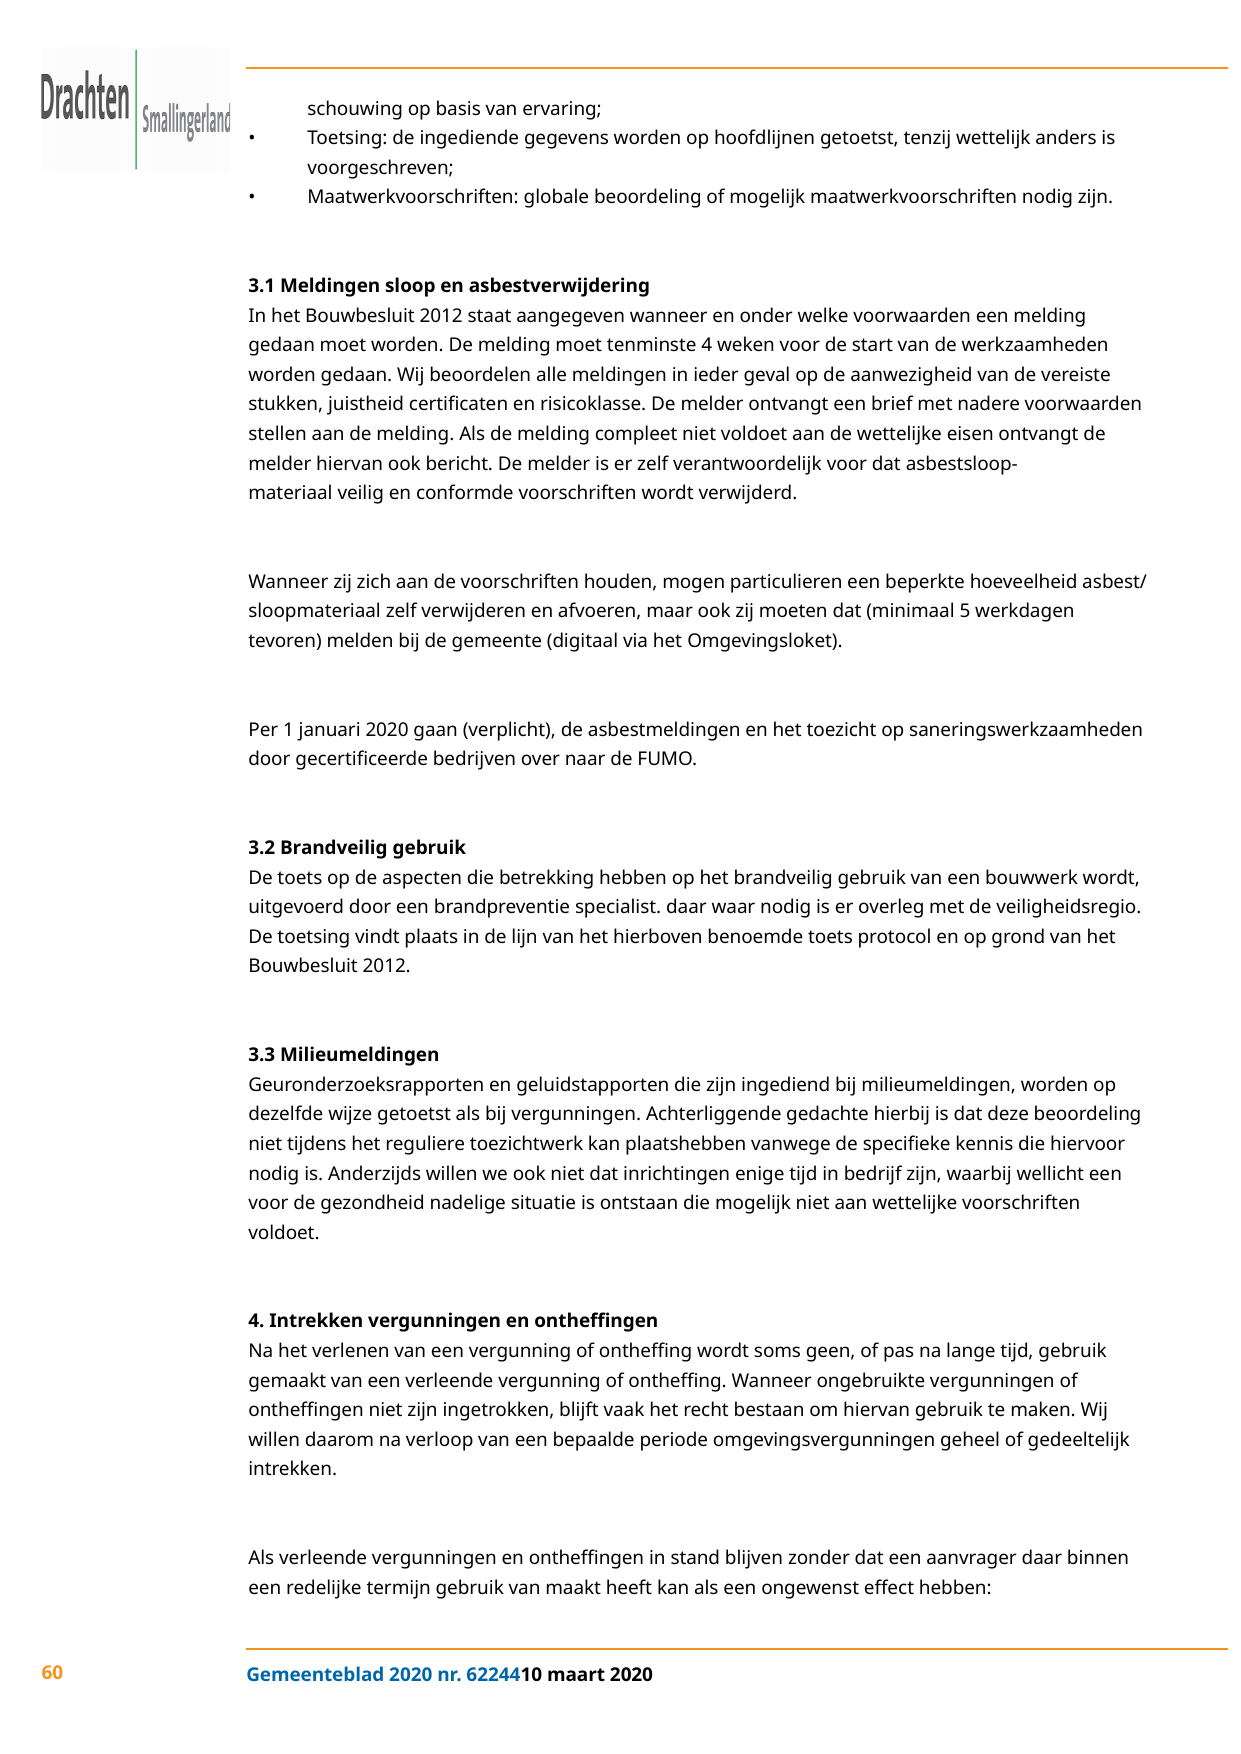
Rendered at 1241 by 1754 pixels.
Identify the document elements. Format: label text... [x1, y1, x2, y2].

text Na het verlenen van een vergunning of ontheffing wordt soms geen, of pas na lange tijd, gebruik gemaakt van een verleende vergunning of ontheffing. Wanneer ongebruikte vergunningen of ontheffingen niet zijn ingetrokken, blijft vaak het recht bestaan om hiervan gebruik te maken. Wij willen daarom na verloop van een bepaalde periode omgevingsvergunningen geheel of gedeeltelijk intrekken. [248, 1337, 1152, 1481]
picture [41, 47, 231, 172]
text De toets op de aspecten die betrekking hebben op het brandveilig gebruik van een bouwwerk wordt, uitgevoerd door een brandpreventie specialist. daar waar nodig is er overleg met de veiligheidsregio. De toetsing vindt plaats in de lijn van het hierboven benoemde toets protocol en op grond van het Bouwbesluit 2012. [248, 864, 1152, 978]
text 3.1 Meldingen sloop en asbestverwijdering [248, 272, 1152, 298]
text 3.2 Brandveilig gebruik [248, 834, 1152, 860]
list schouwing op basis van ervaring; [248, 95, 1152, 121]
list Toetsing: de ingediende gegevens worden op hoofdlijnen getoetst, tenzij wettelijk anders is voorgeschreven; [248, 124, 1152, 180]
text Per 1 januari 2020 gaan (verplicht), de asbestmeldingen en het toezicht op saneringswerkzaamheden door gecertificeerde bedrijven over naar de FUMO. [248, 716, 1152, 771]
text In het Bouwbesluit 2012 staat aangegeven wanneer en onder welke voorwaarden een melding gedaan moet worden. De melding moet tenminste 4 weken voor de start van de werkzaamheden worden gedaan. Wij beoordelen alle meldingen in ieder geval op de aanwezigheid van de vereiste stukken, juistheid certificaten en risicoklasse. De melder ontvangt een brief met nadere voorwaarden stellen aan de melding. Als de melding compleet niet voldoet aan de wettelijke eisen ontvangt de melder hiervan ook bericht. De melder is er zelf verantwoordelijk voor dat asbestsloop-materiaal veilig en conformde voorschriften wordt verwijderd. [248, 302, 1152, 505]
text Als verleende vergunningen en ontheffingen in stand blijven zonder dat een aanvrager daar binnen een redelijke termijn gebruik van maakt heeft kan als een ongewenst effect hebben: [248, 1544, 1152, 1600]
text Wanneer zij zich aan de voorschriften houden, mogen particulieren een beperkte hoeveelheid asbest/ sloopmateriaal zelf verwijderen en afvoeren, maar ook zij moeten dat (minimaal 5 werkdagen tevoren) melden bij de gemeente (digitaal via het Omgevingsloket). [248, 568, 1152, 653]
list Maatwerkvoorschriften: globale beoordeling of mogelijk maatwerkvoorschriften nodig zijn. [248, 183, 1152, 209]
text 3.3 Milieumeldingen [248, 1041, 1152, 1067]
text Geuronderzoeksrapporten en geluidstapporten die zijn ingediend bij milieumeldingen, worden op dezelfde wijze getoetst als bij vergunningen. Achterliggende gedachte hierbij is dat deze beoordeling niet tijdens het reguliere toezichtwerk kan plaatshebben vanwege de specifieke kennis die hiervoor nodig is. Anderzijds willen we ook niet dat inrichtingen enige tijd in bedrijf zijn, waarbij wellicht een voor de gezondheid nadelige situatie is ontstaan die mogelijk niet aan wettelijke voorschriften voldoet. [248, 1071, 1152, 1245]
text 4. Intrekken vergunningen en ontheffingen [248, 1308, 1152, 1333]
